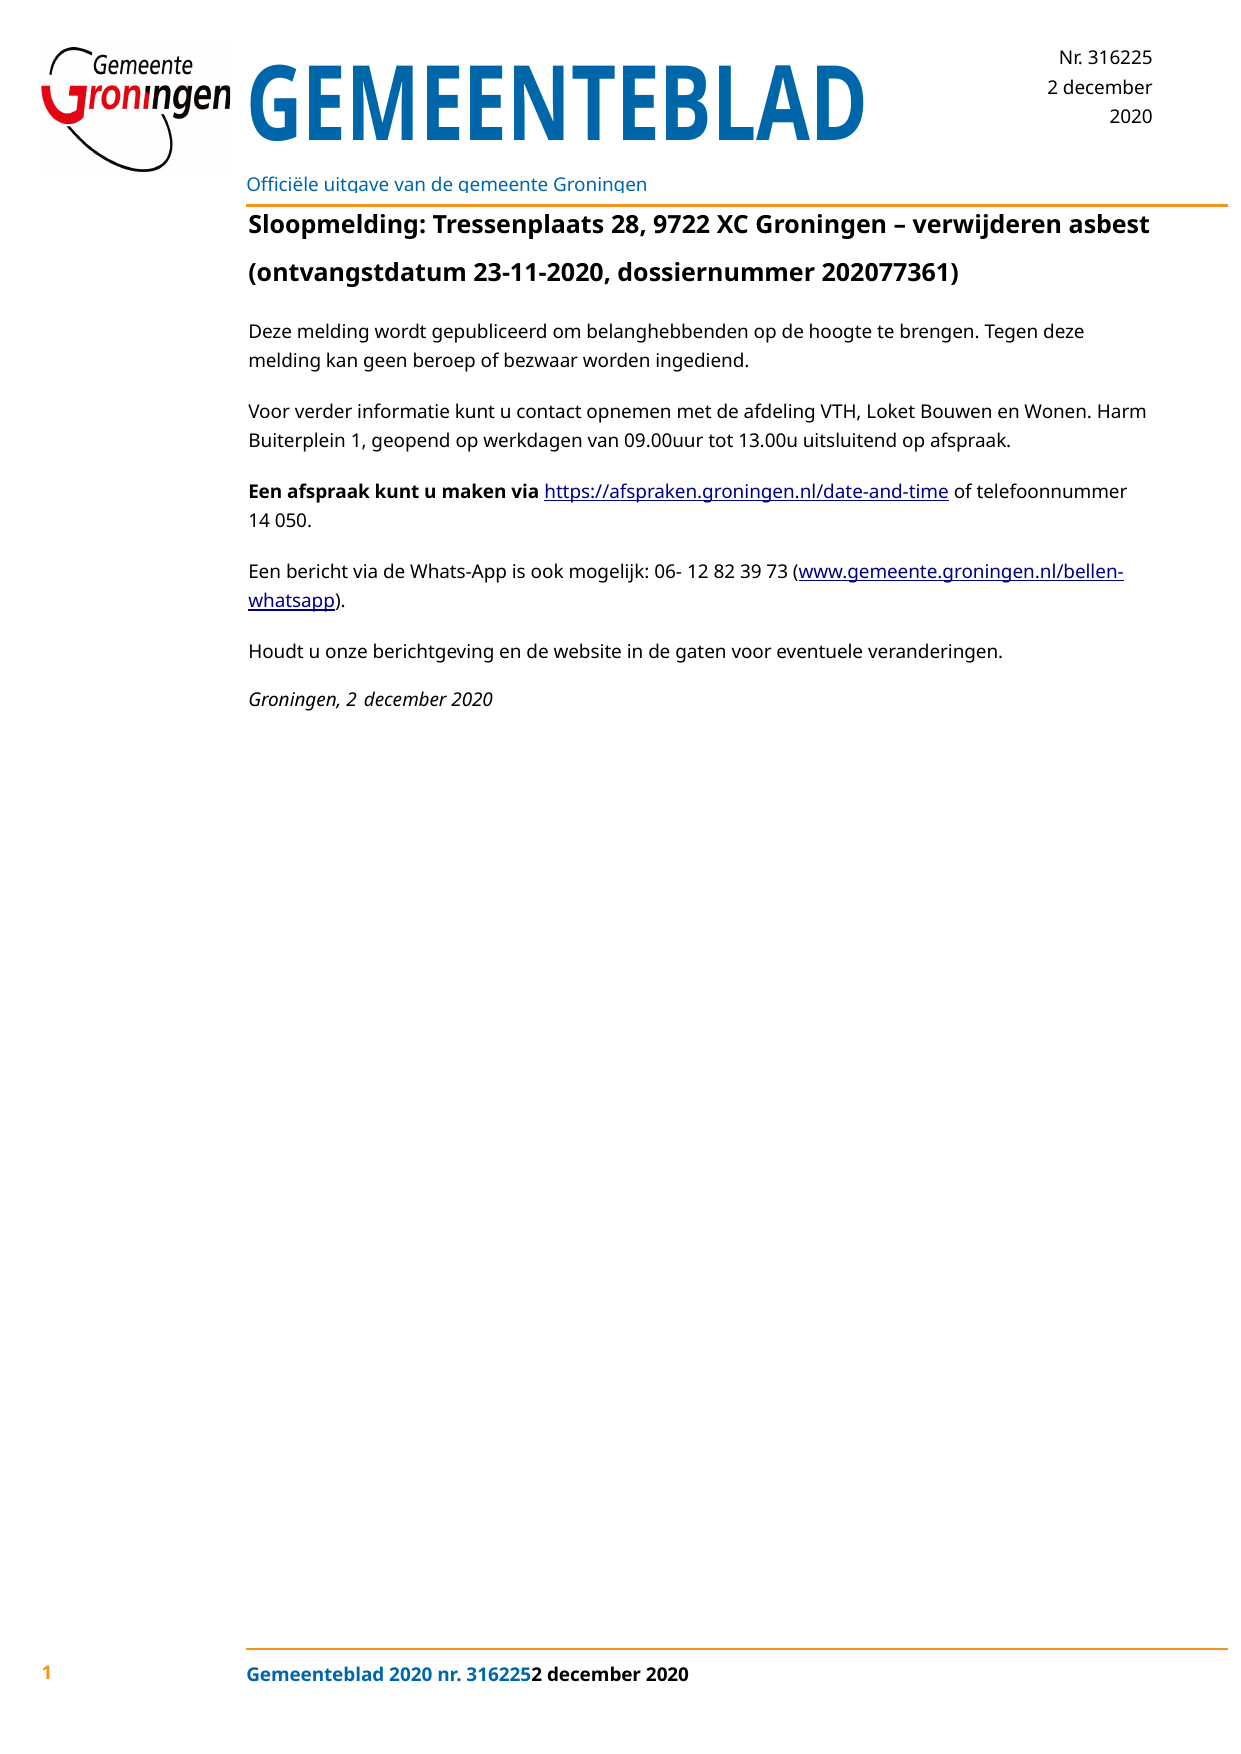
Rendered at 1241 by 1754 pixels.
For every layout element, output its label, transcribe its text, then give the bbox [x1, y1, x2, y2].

text Groningen, 2 december 2020 [248, 686, 1152, 711]
text Deze melding wordt gepubliceerd om belanghebbenden op de hoogte te brengen. Tegen deze melding kan geen beroep of bezwaar worden ingediend. [248, 318, 1152, 373]
text Een afspraak kunt u maken via https://afspraken.groningen.nl/date-and-time of telefoonnummer 14 050. [248, 478, 1152, 533]
text Voor verder informatie kunt u contact opnemen met de afdeling VTH, Loket Bouwen en Wonen. Harm Buiterplein 1, geopend op werkdagen van 09.00uur tot 13.00u uitsluitend op afspraak. [248, 398, 1152, 453]
text Houdt u onze berichtgeving en de website in de gaten voor eventuele veranderingen. [248, 638, 1152, 664]
text Sloopmelding: Tressenplaats 28, 9722 XC Groningen – verwijderen asbest (ontvangstdatum 23-11-2020, dossiernummer 202077361) [248, 207, 1152, 288]
picture [41, 47, 231, 172]
text Een bericht via de Whats-App is ook mogelijk: 06- 12 82 39 73 (www.gemeente.groningen.nl/bellen-whatsapp). [248, 558, 1152, 613]
